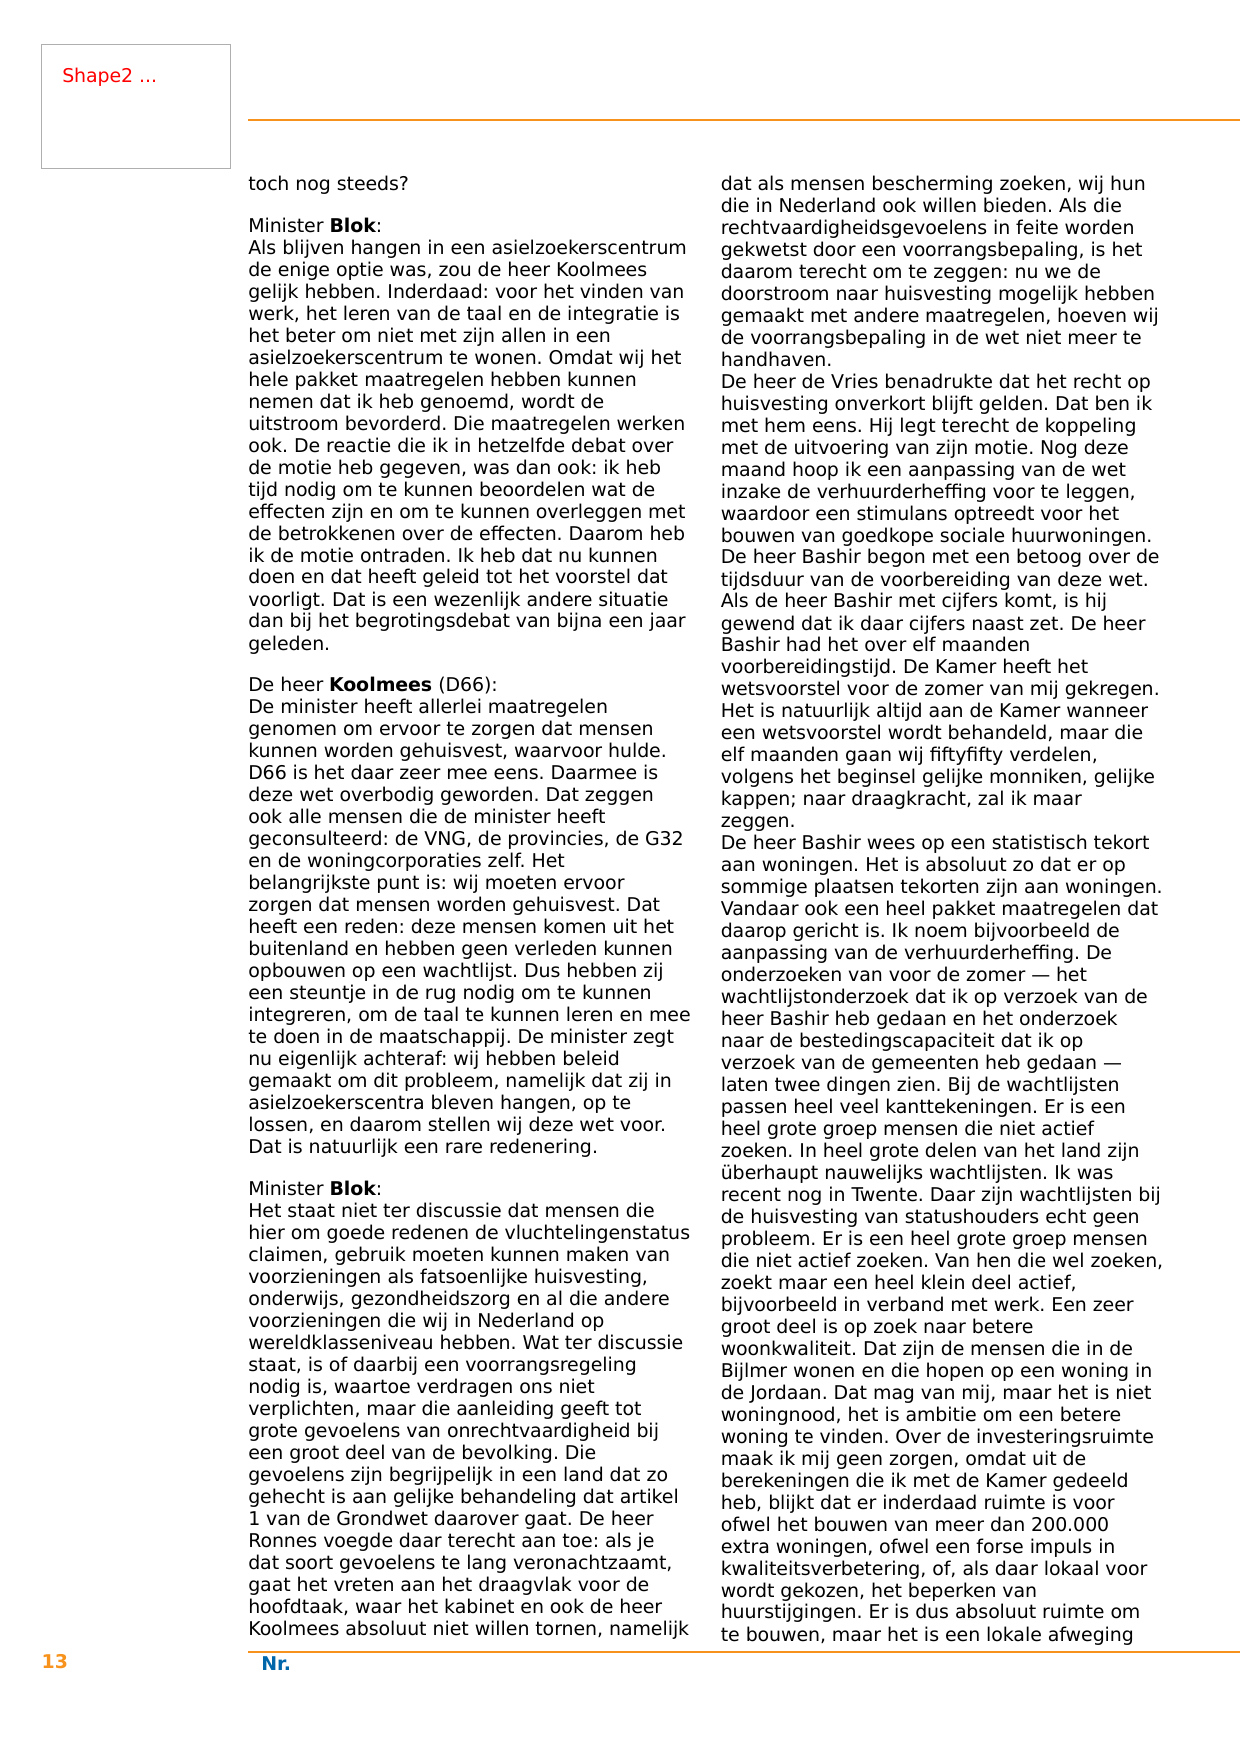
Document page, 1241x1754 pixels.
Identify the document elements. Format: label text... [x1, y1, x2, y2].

text Minister Blok: [248, 215, 691, 237]
text De heer Bashir wees op een statistisch tekort aan woningen. Het is absoluut zo dat er op sommige plaatsen tekorten zijn aan woningen. Vandaar ook een heel pakket maatregelen dat daarop gericht is. Ik noem bijvoorbeeld de aanpassing van de verhuurderheffing. De onderzoeken van voor de zomer — het wachtlijstonderzoek dat ik op verzoek van de heer Bashir heb gedaan en het onderzoek naar de bestedingscapaciteit dat ik op verzoek van de gemeenten heb gedaan — laten twee dingen zien. Bij de wachtlijsten passen heel veel kanttekeningen. Er is een heel grote groep mensen die niet actief zoeken. In heel grote delen van het land zijn überhaupt nauwelijks wachtlijsten. Ik was recent nog in Twente. Daar zijn wachtlijsten bij de huisvesting van statushouders echt geen probleem. Er is een heel grote groep mensen die niet actief zoeken. Van hen die wel zoeken, zoekt maar een heel klein deel actief, bijvoorbeeld in verband met werk. Een zeer groot deel is op zoek naar betere woonkwaliteit. Dat zijn de mensen die in de Bijlmer wonen en die hopen op een woning in de Jordaan. Dat mag van mij, maar het is niet woningnood, het is ambitie om een betere woning te vinden. Over de investeringsruimte maak ik mij geen zorgen, omdat uit de berekeningen die ik met de Kamer gedeeld heb, blijkt dat er inderdaad ruimte is voor ofwel het bouwen van meer dan 200.000 extra woningen, ofwel een forse impuls in kwaliteitsverbetering, of, als daar lokaal voor wordt gekozen, het beperken van huurstijgingen. Er is dus absoluut ruimte om te bouwen, maar het is een lokale afweging [721, 832, 1163, 1645]
text De minister heeft allerlei maatregelen genomen om ervoor te zorgen dat mensen kunnen worden gehuisvest, waarvoor hulde. D66 is het daar zeer mee eens. Daarmee is deze wet overbodig geworden. Dat zeggen ook alle mensen die de minister heeft geconsulteerd: de VNG, de provincies, de G32 en de woningcorporaties zelf. Het belangrijkste punt is: wij moeten ervoor zorgen dat mensen worden gehuisvest. Dat heeft een reden: deze mensen komen uit het buitenland en hebben geen verleden kunnen opbouwen op een wachtlijst. Dus hebben zij een steuntje in de rug nodig om te kunnen integreren, om de taal te kunnen leren en mee te doen in de maatschappij. De minister zegt nu eigenlijk achteraf: wij hebben beleid gemaakt om dit probleem, namelijk dat zij in asielzoekerscentra bleven hangen, op te lossen, en daarom stellen wij deze wet voor. Dat is natuurlijk een rare redenering. [248, 696, 691, 1158]
text Als blijven hangen in een asielzoekerscentrum de enige optie was, zou de heer Koolmees gelijk hebben. Inderdaad: voor het vinden van werk, het leren van de taal en de integratie is het beter om niet met zijn allen in een asielzoekerscentrum te wonen. Omdat wij het hele pakket maatregelen hebben kunnen nemen dat ik heb genoemd, wordt de uitstroom bevorderd. Die maatregelen werken ook. De reactie die ik in hetzelfde debat over de motie heb gegeven, was dan ook: ik heb tijd nodig om te kunnen beoordelen wat de effecten zijn en om te kunnen overleggen met de betrokkenen over de effecten. Daarom heb ik de motie ontraden. Ik heb dat nu kunnen doen en dat heeft geleid tot het voorstel dat voorligt. Dat is een wezenlijk andere situatie dan bij het begrotingsdebat van bijna een jaar geleden. [248, 237, 691, 654]
text Het staat niet ter discussie dat mensen die hier om goede redenen de vluchtelingenstatus claimen, gebruik moeten kunnen maken van voorzieningen als fatsoenlijke huisvesting, onderwijs, gezondheidszorg en al die andere voorzieningen die wij in Nederland op wereldklasseniveau hebben. Wat ter discussie staat, is of daarbij een voorrangsregeling nodig is, waartoe verdragen ons niet verplichten, maar die aanleiding geeft tot grote gevoelens van onrechtvaardigheid bij een groot deel van de bevolking. Die gevoelens zijn begrijpelijk in een land dat zo gehecht is aan gelijke behandeling dat artikel 1 van de Grondwet daarover gaat. De heer Ronnes voegde daar terecht aan toe: als je dat soort gevoelens te lang veronachtzaamt, gaat het vreten aan het draagvlak voor de hoofdtaak, waar het kabinet en ook de heer Koolmees absoluut niet willen tornen, namelijk [248, 1200, 691, 1639]
text De heer Koolmees (D66): [248, 674, 691, 696]
text Minister Blok: [248, 1178, 691, 1200]
text dat als mensen bescherming zoeken, wij hun die in Nederland ook willen bieden. Als die rechtvaardigheidsgevoelens in feite worden gekwetst door een voorrangsbepaling, is het daarom terecht om te zeggen: nu we de doorstroom naar huisvesting mogelijk hebben gemaakt met andere maatregelen, hoeven wij de voorrangsbepaling in de wet niet meer te handhaven. [721, 173, 1163, 371]
text De heer de Vries benadrukte dat het recht op huisvesting onverkort blijft gelden. Dat ben ik met hem eens. Hij legt terecht de koppeling met de uitvoering van zijn motie. Nog deze maand hoop ik een aanpassing van de wet inzake de verhuurderheffing voor te leggen, waardoor een stimulans optreedt voor het bouwen van goedkope sociale huurwoningen. [721, 371, 1163, 546]
text toch nog steeds? [248, 173, 691, 195]
text De heer Bashir begon met een betoog over de tijdsduur van de voorbereiding van deze wet. Als de heer Bashir met cijfers komt, is hij gewend dat ik daar cijfers naast zet. De heer Bashir had het over elf maanden voorbereidingstijd. De Kamer heeft het wetsvoorstel voor de zomer van mij gekregen. Het is natuurlijk altijd aan de Kamer wanneer een wetsvoorstel wordt behandeld, maar die elf maanden gaan wij fiftyfifty verdelen, volgens het beginsel gelijke monniken, gelijke kappen; naar draagkracht, zal ik maar zeggen. [721, 546, 1163, 832]
